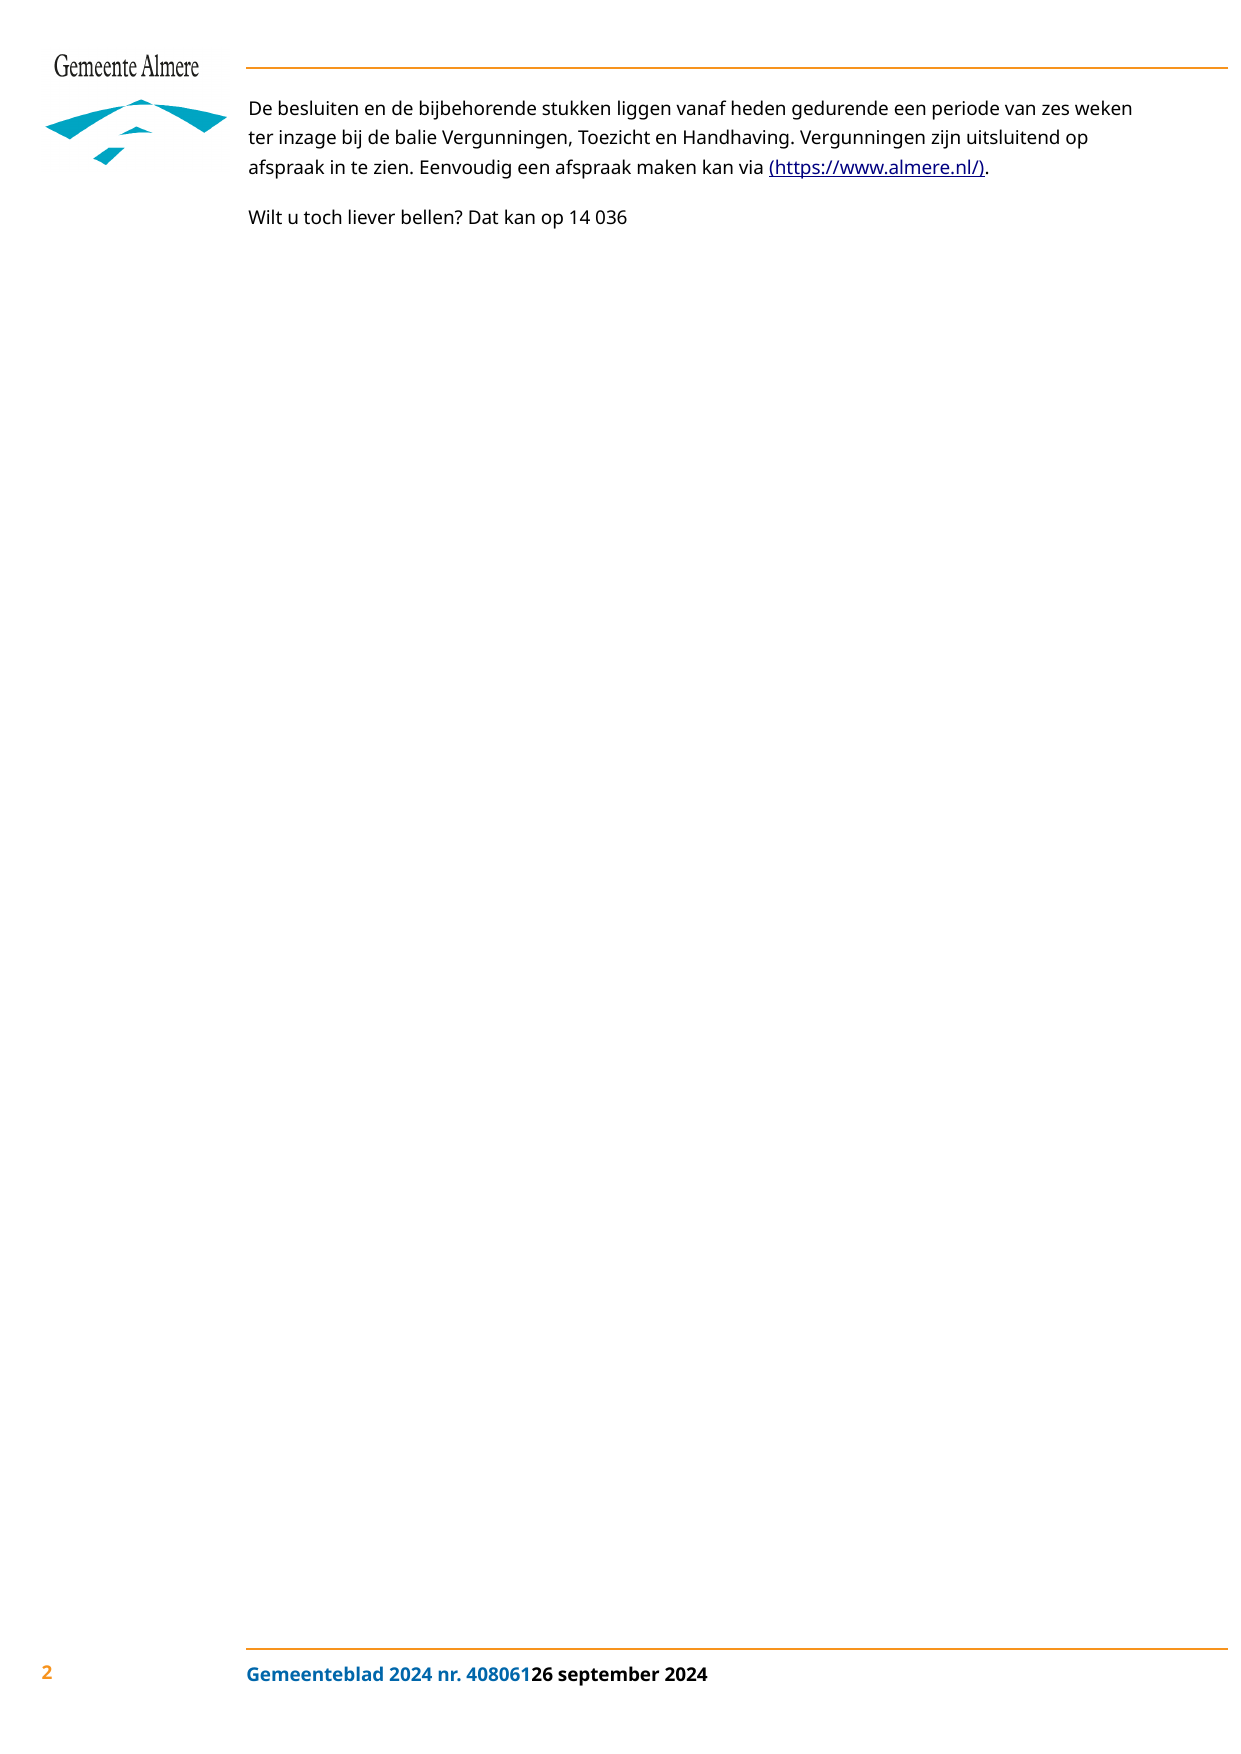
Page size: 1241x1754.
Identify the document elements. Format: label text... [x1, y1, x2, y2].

text De besluiten en de bijbehorende stukken liggen vanaf heden gedurende een periode van zes weken ter inzage bij de balie Vergunningen, Toezicht en Handhaving. Vergunningen zijn uitsluitend op afspraak in te zien. Eenvoudig een afspraak maken kan via (https://www.almere.nl/). [248, 95, 1152, 180]
picture [41, 47, 231, 172]
text Wilt u toch liever bellen? Dat kan op 14 036 [248, 204, 1152, 230]
